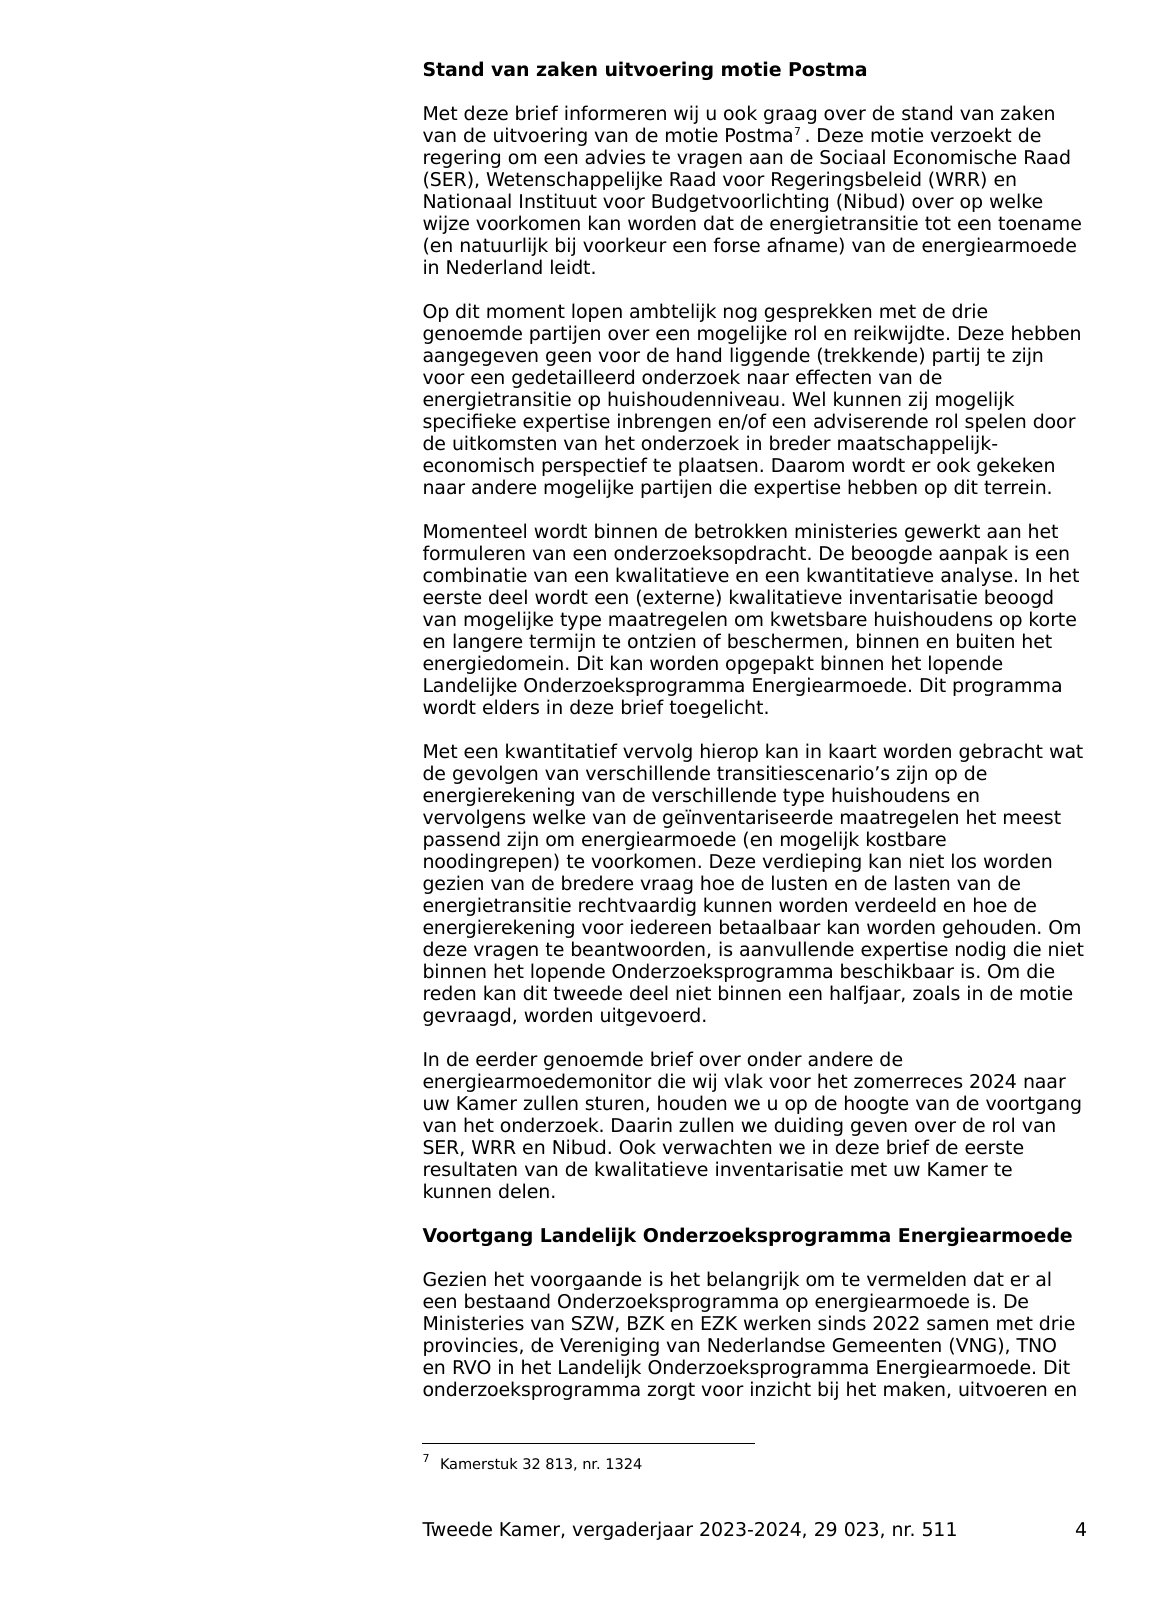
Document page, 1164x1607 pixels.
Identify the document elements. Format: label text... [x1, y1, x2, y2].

text In de eerder genoemde brief over onder andere de energiearmoedemonitor die wij vlak voor het zomerreces 2024 naar uw Kamer zullen sturen, houden we u op de hoogte van de voortgang van het onderzoek. Daarin zullen we duiding geven over de rol van SER, WRR en Nibud. Ook verwachten we in deze brief de eerste resultaten van de kwalitatieve inventarisatie met uw Kamer te kunnen delen. [422, 1049, 1087, 1203]
text Kamerstuk 32 813, nr. 1324 [422, 1452, 1087, 1474]
text Op dit moment lopen ambtelijk nog gesprekken met de drie genoemde partijen over een mogelijke rol en reikwijdte. Deze hebben aangegeven geen voor de hand liggende (trekkende) partij te zijn voor een gedetailleerd onderzoek naar effecten van de energietransitie op huishoudenniveau. Wel kunnen zij mogelijk specifieke expertise inbrengen en/of een adviserende rol spelen door de uitkomsten van het onderzoek in breder maatschappelijk-economisch perspectief te plaatsen. Daarom wordt er ook gekeken naar andere mogelijke partijen die expertise hebben op dit terrein. [422, 301, 1087, 499]
text Gezien het voorgaande is het belangrijk om te vermelden dat er al een bestaand Onderzoeksprogramma op energiearmoede is. De Ministeries van SZW, BZK en EZK werken sinds 2022 samen met drie provincies, de Vereniging van Nederlandse Gemeenten (VNG), TNO en RVO in het Landelijk Onderzoeksprogramma Energiearmoede. Dit onderzoeksprogramma zorgt voor inzicht bij het maken, uitvoeren en [422, 1269, 1087, 1401]
subtitle Voortgang Landelijk Onderzoeksprogramma Energiearmoede [422, 1225, 1087, 1247]
subtitle Stand van zaken uitvoering motie Postma [422, 59, 1087, 81]
text Met een kwantitatief vervolg hierop kan in kaart worden gebracht wat de gevolgen van verschillende transitiescenario’s zijn op de energierekening van de verschillende type huishoudens en vervolgens welke van de geïnventariseerde maatregelen het meest passend zijn om energiearmoede (en mogelijk kostbare noodingrepen) te voorkomen. Deze verdieping kan niet los worden gezien van de bredere vraag hoe de lusten en de lasten van de energietransitie rechtvaardig kunnen worden verdeeld en hoe de energierekening voor iedereen betaalbaar kan worden gehouden. Om deze vragen te beantwoorden, is aanvullende expertise nodig die niet binnen het lopende Onderzoeksprogramma beschikbaar is. Om die reden kan dit tweede deel niet binnen een halfjaar, zoals in de motie gevraagd, worden uitgevoerd. [422, 741, 1087, 1027]
text Met deze brief informeren wij u ook graag over de stand van zaken van de uitvoering van de motie Postma. Deze motie verzoekt de regering om een advies te vragen aan de Sociaal Economische Raad (SER), Wetenschappelijke Raad voor Regeringsbeleid (WRR) en Nationaal Instituut voor Budgetvoorlichting (Nibud) over op welke wijze voorkomen kan worden dat de energietransitie tot een toename (en natuurlijk bij voorkeur een forse afname) van de energiearmoede in Nederland leidt. [422, 103, 1087, 279]
text Momenteel wordt binnen de betrokken ministeries gewerkt aan het formuleren van een onderzoeksopdracht. De beoogde aanpak is een combinatie van een kwalitatieve en een kwantitatieve analyse. In het eerste deel wordt een (externe) kwalitatieve inventarisatie beoogd van mogelijke type maatregelen om kwetsbare huishoudens op korte en langere termijn te ontzien of beschermen, binnen en buiten het energiedomein. Dit kan worden opgepakt binnen het lopende Landelijke Onderzoeksprogramma Energiearmoede. Dit programma wordt elders in deze brief toegelicht. [422, 521, 1087, 719]
